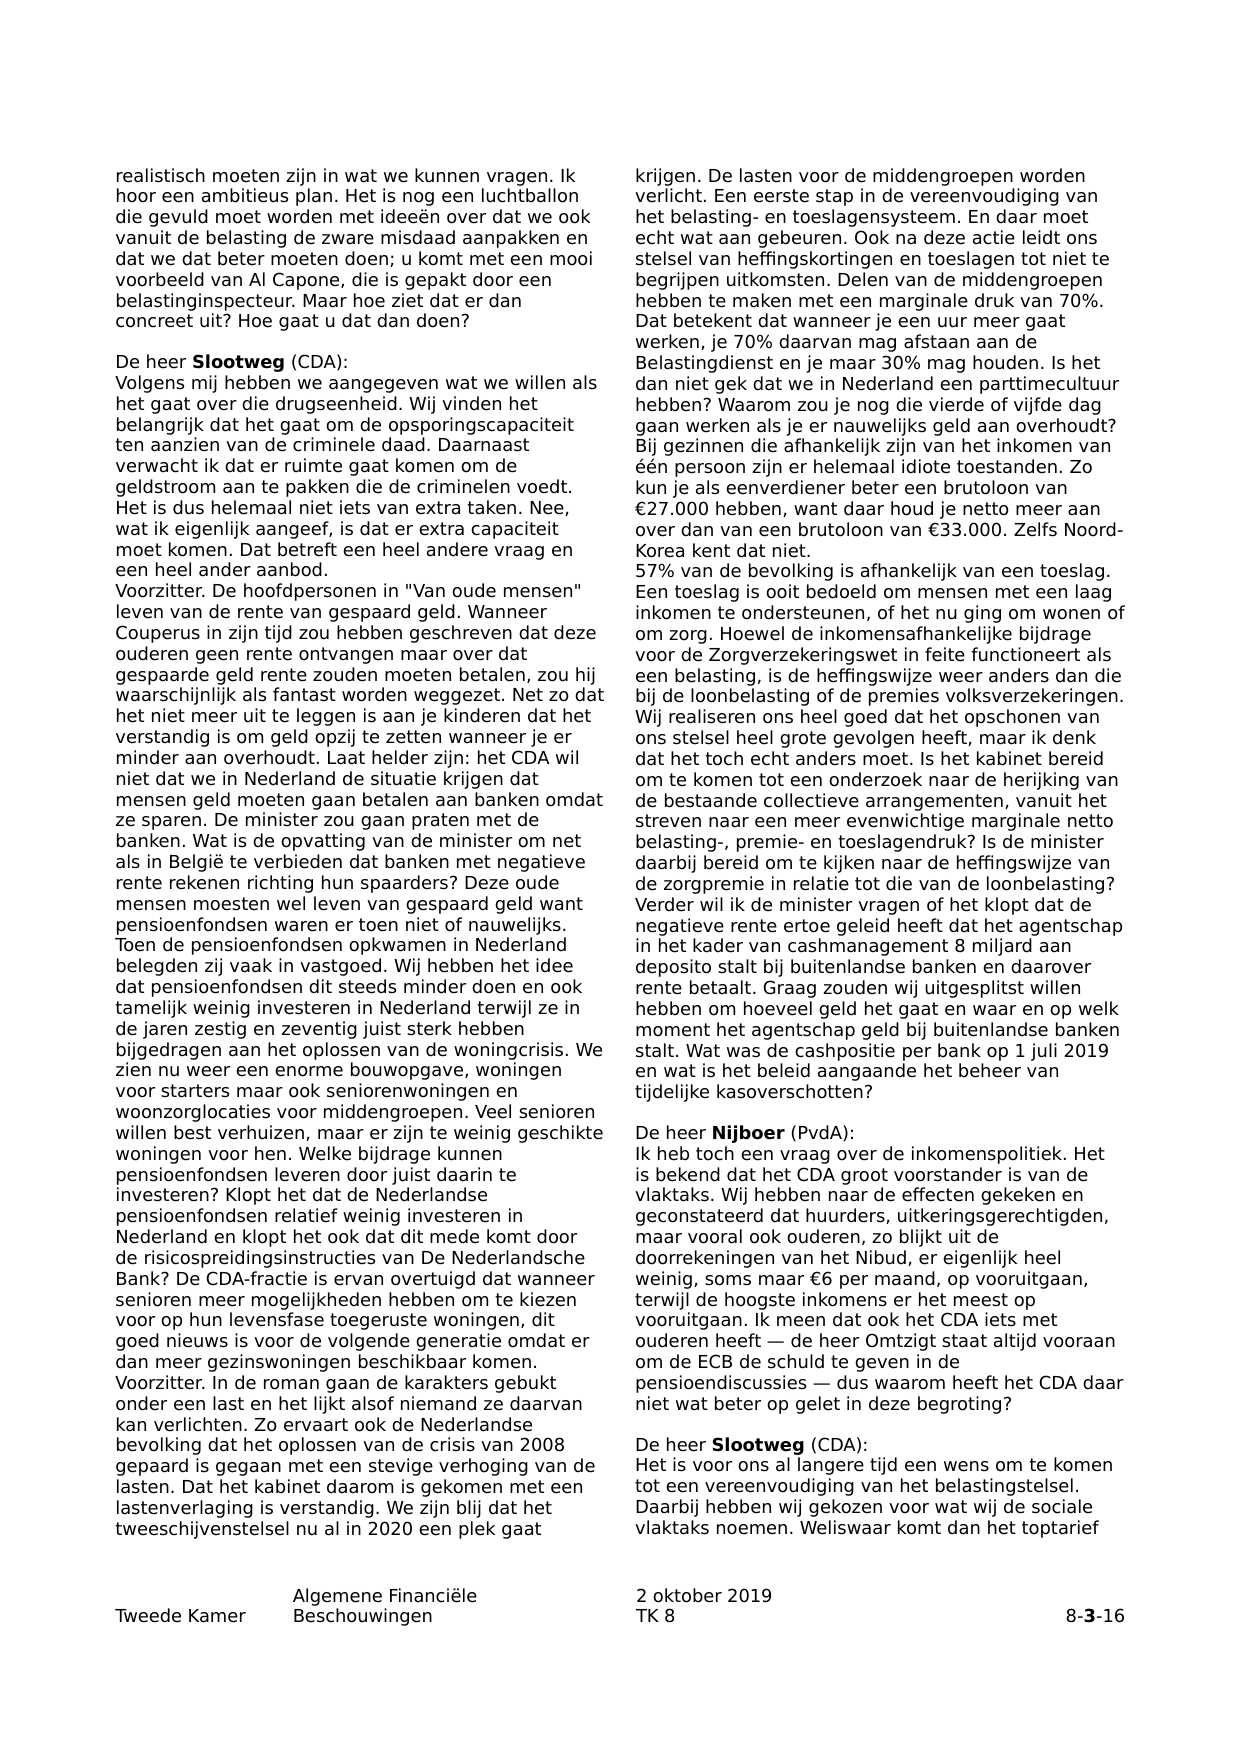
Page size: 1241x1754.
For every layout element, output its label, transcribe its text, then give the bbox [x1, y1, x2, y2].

text Verder wil ik de minister vragen of het klopt dat de negatieve rente ertoe geleid heeft dat het agentschap in het kader van cashmanagement 8 miljard aan deposito stalt bij buitenlandse banken en daarover rente betaalt. Graag zouden wij uitgesplitst willen hebben om hoeveel geld het gaat en waar en op welk moment het agentschap geld bij buitenlandse banken stalt. Wat was de cashpositie per bank op 1 juli 2019 en wat is het beleid aangaande het beheer van tijdelijke kasoverschotten? [635, 894, 1125, 1103]
text krijgen. De lasten voor de middengroepen worden verlicht. Een eerste stap in de vereenvoudiging van het belasting- en toeslagensysteem. En daar moet echt wat aan gebeuren. Ook na deze actie leidt ons stelsel van heffingskortingen en toeslagen tot niet te begrijpen uitkomsten. Delen van de middengroepen hebben te maken met een marginale druk van 70%. Dat betekent dat wanneer je een uur meer gaat werken, je 70% daarvan mag afstaan aan de Belastingdienst en je maar 30% mag houden. Is het dan niet gek dat we in Nederland een parttimecultuur hebben? Waarom zou je nog die vierde of vijfde dag gaan werken als je er nauwelijks geld aan overhoudt? Bij gezinnen die afhankelijk zijn van het inkomen van één persoon zijn er helemaal idiote toestanden. Zo kun je als eenverdiener beter een brutoloon van €27.000 hebben, want daar houd je netto meer aan over dan van een brutoloon van €33.000. Zelfs Noord-Korea kent dat niet. [635, 165, 1125, 561]
text Het is voor ons al langere tijd een wens om te komen tot een vereenvoudiging van het belastingstelsel. Daarbij hebben wij gekozen voor wat wij de sociale vlaktaks noemen. Weliswaar komt dan het toptarief [635, 1455, 1125, 1538]
text Ik heb toch een vraag over de inkomenspolitiek. Het is bekend dat het CDA groot voorstander is van de vlaktaks. Wij hebben naar de effecten gekeken en geconstateerd dat huurders, uitkeringsgerechtigden, maar vooral ook ouderen, zo blijkt uit de doorrekeningen van het Nibud, er eigenlijk heel weinig, soms maar €6 per maand, op vooruitgaan, terwijl de hoogste inkomens er het meest op vooruitgaan. Ik meen dat ook het CDA iets met ouderen heeft — de heer Omtzigt staat altijd vooraan om de ECB de schuld te geven in de pensioendiscussies — dus waarom heeft het CDA daar niet wat beter op gelet in deze begroting? [635, 1143, 1125, 1414]
text De heer Slootweg (CDA): [115, 352, 605, 373]
text 57% van de bevolking is afhankelijk van een toeslag. Een toeslag is ooit bedoeld om mensen met een laag inkomen te ondersteunen, of het nu ging om wonen of om zorg. Hoewel de inkomensafhankelijke bijdrage voor de Zorgverzekeringswet in feite functioneert als een belasting, is de heffingswijze weer anders dan die bij de loonbelasting of de premies volksverzekeringen. Wij realiseren ons heel goed dat het opschonen van ons stelsel heel grote gevolgen heeft, maar ik denk dat het toch echt anders moet. Is het kabinet bereid om te komen tot een onderzoek naar de herijking van de bestaande collectieve arrangementen, vanuit het streven naar een meer evenwichtige marginale netto belasting-, premie- en toeslagendruk? Is de minister daarbij bereid om te kijken naar de heffingswijze van de zorgpremie in relatie tot die van de loonbelasting? [635, 561, 1125, 894]
text De heer Slootweg (CDA): [635, 1434, 1125, 1455]
text Voorzitter. In de roman gaan de karakters gebukt onder een last en het lijkt alsof niemand ze daarvan kan verlichten. Zo ervaart ook de Nederlandse bevolking dat het oplossen van de crisis van 2008 gepaard is gegaan met een stevige verhoging van de lasten. Dat het kabinet daarom is gekomen met een lastenverlaging is verstandig. We zijn blij dat het tweeschijvenstelsel nu al in 2020 een plek gaat [115, 1373, 605, 1539]
text Voorzitter. De hoofdpersonen in "Van oude mensen" leven van de rente van gespaard geld. Wanneer Couperus in zijn tijd zou hebben geschreven dat deze ouderen geen rente ontvangen maar over dat gespaarde geld rente zouden moeten betalen, zou hij waarschijnlijk als fantast worden weggezet. Net zo dat het niet meer uit te leggen is aan je kinderen dat het verstandig is om geld opzij te zetten wanneer je er minder aan overhoudt. Laat helder zijn: het CDA wil niet dat we in Nederland de situatie krijgen dat mensen geld moeten gaan betalen aan banken omdat ze sparen. De minister zou gaan praten met de banken. Wat is de opvatting van de minister om net als in België te verbieden dat banken met negatieve rente rekenen richting hun spaarders? Deze oude mensen moesten wel leven van gespaard geld want pensioenfondsen waren er toen niet of nauwelijks. [115, 581, 605, 935]
text Toen de pensioenfondsen opkwamen in Nederland belegden zij vaak in vastgoed. Wij hebben het idee dat pensioenfondsen dit steeds minder doen en ook tamelijk weinig investeren in Nederland terwijl ze in de jaren zestig en zeventig juist sterk hebben bijgedragen aan het oplossen van de woningcrisis. We zien nu weer een enorme bouwopgave, woningen voor starters maar ook seniorenwoningen en woonzorglocaties voor middengroepen. Veel senioren willen best verhuizen, maar er zijn te weinig geschikte woningen voor hen. Welke bijdrage kunnen pensioenfondsen leveren door juist daarin te investeren? Klopt het dat de Nederlandse pensioenfondsen relatief weinig investeren in Nederland en klopt het ook dat dit mede komt door de risicospreidingsinstructies van De Nederlandsche Bank? De CDA-fractie is ervan overtuigd dat wanneer senioren meer mogelijkheden hebben om te kiezen voor op hun levensfase toegeruste woningen, dit goed nieuws is voor de volgende generatie omdat er dan meer gezinswoningen beschikbaar komen. [115, 935, 605, 1373]
text realistisch moeten zijn in wat we kunnen vragen. Ik hoor een ambitieus plan. Het is nog een luchtballon die gevuld moet worden met ideeën over dat we ook vanuit de belasting de zware misdaad aanpakken en dat we dat beter moeten doen; u komt met een mooi voorbeeld van Al Capone, die is gepakt door een belastinginspecteur. Maar hoe ziet dat er dan concreet uit? Hoe gaat u dat dan doen? [115, 165, 605, 332]
text De heer Nijboer (PvdA): [635, 1123, 1125, 1143]
text Volgens mij hebben we aangegeven wat we willen als het gaat over die drugseenheid. Wij vinden het belangrijk dat het gaat om de opsporingscapaciteit ten aanzien van de criminele daad. Daarnaast verwacht ik dat er ruimte gaat komen om de geldstroom aan te pakken die de criminelen voedt. Het is dus helemaal niet iets van extra taken. Nee, wat ik eigenlijk aangeef, is dat er extra capaciteit moet komen. Dat betreft een heel andere vraag en een heel ander aanbod. [115, 373, 605, 581]
